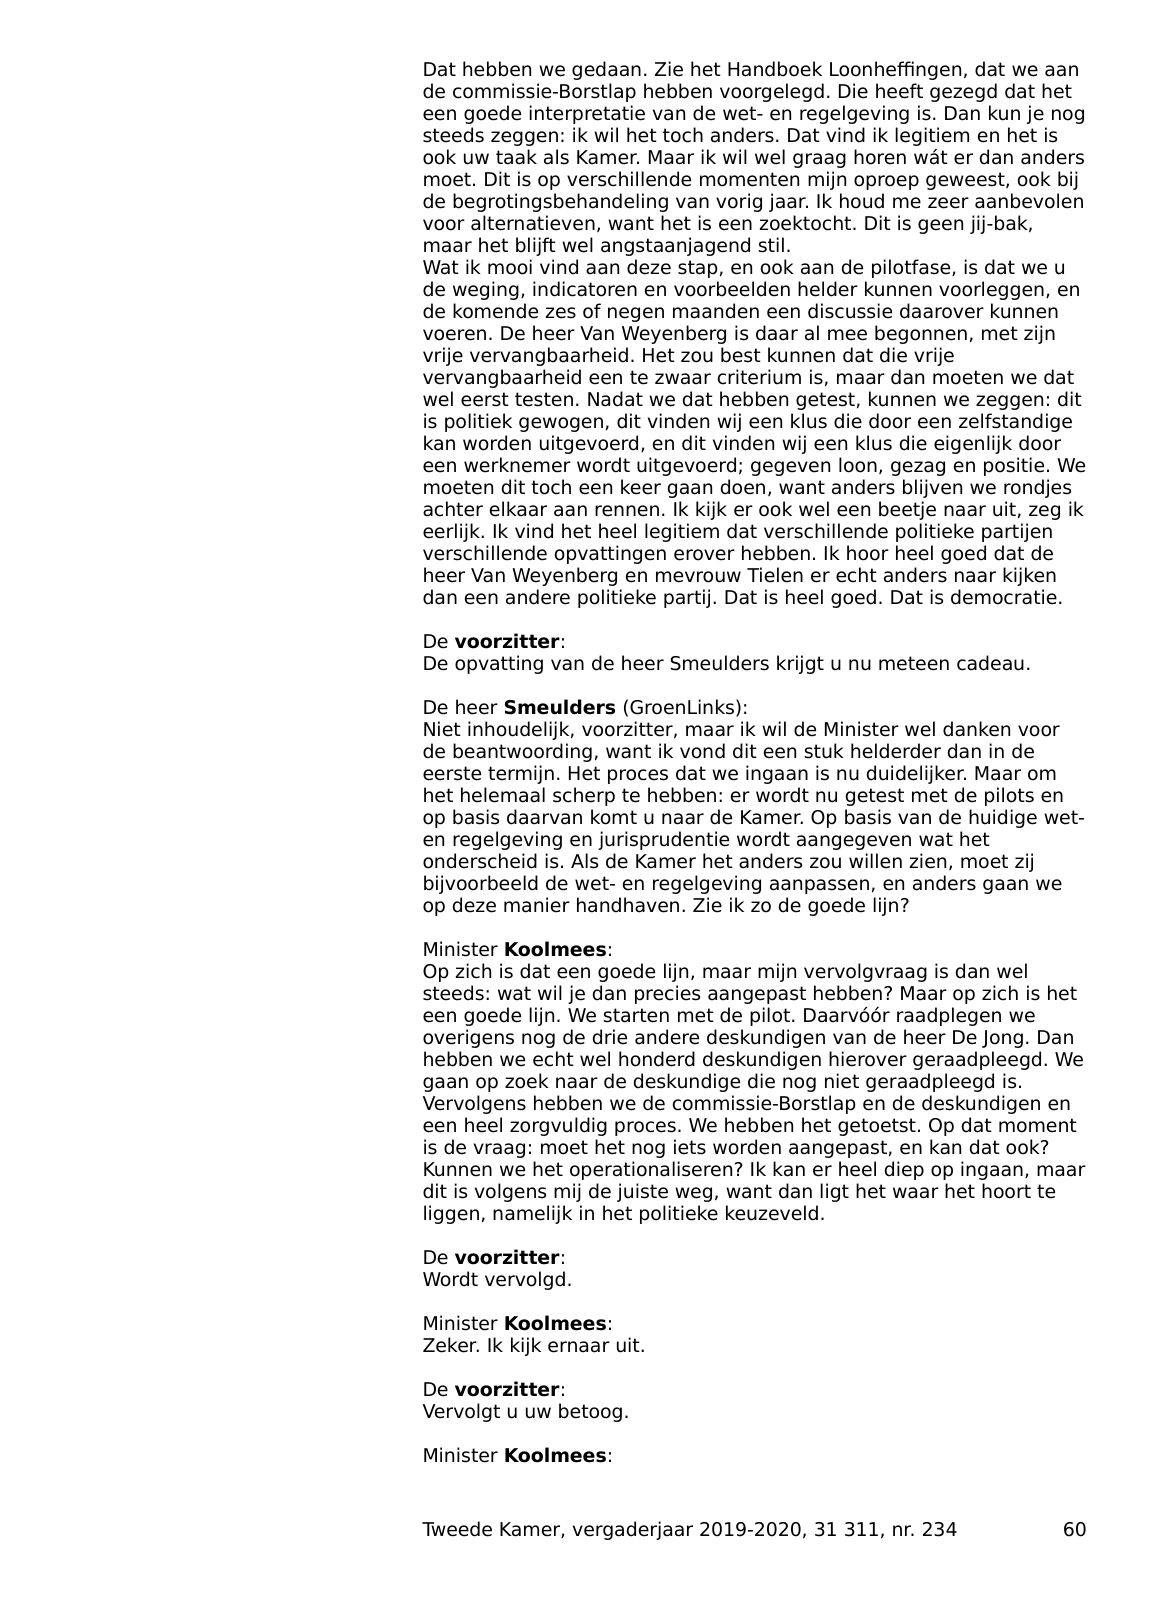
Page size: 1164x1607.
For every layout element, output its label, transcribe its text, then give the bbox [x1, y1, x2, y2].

text Minister Koolmees: [422, 939, 1087, 961]
text De heer Smeulders (GroenLinks): [422, 697, 1087, 719]
text Wat ik mooi vind aan deze stap, en ook aan de pilotfase, is dat we u de weging, indicatoren en voorbeelden helder kunnen voorleggen, en de komende zes of negen maanden een discussie daarover kunnen voeren. De heer Van Weyenberg is daar al mee begonnen, met zijn vrije vervangbaarheid. Het zou best kunnen dat die vrije vervangbaarheid een te zwaar criterium is, maar dan moeten we dat wel eerst testen. Nadat we dat hebben getest, kunnen we zeggen: dit is politiek gewogen, dit vinden wij een klus die door een zelfstandige kan worden uitgevoerd, en dit vinden wij een klus die eigenlijk door een werknemer wordt uitgevoerd; gegeven loon, gezag en positie. We moeten dit toch een keer gaan doen, want anders blijven we rondjes achter elkaar aan rennen. Ik kijk er ook wel een beetje naar uit, zeg ik eerlijk. Ik vind het heel legitiem dat verschillende politieke partijen verschillende opvattingen erover hebben. Ik hoor heel goed dat de heer Van Weyenberg en mevrouw Tielen er echt anders naar kijken dan een andere politieke partij. Dat is heel goed. Dat is democratie. [422, 257, 1087, 608]
text Minister Koolmees: [422, 1445, 1087, 1467]
text Vervolgt u uw betoog. [422, 1401, 1087, 1423]
text Wordt vervolgd. [422, 1269, 1087, 1291]
text De voorzitter: [422, 1379, 1087, 1401]
text Minister Koolmees: [422, 1313, 1087, 1335]
text De voorzitter: [422, 1247, 1087, 1269]
text De opvatting van de heer Smeulders krijgt u nu meteen cadeau. [422, 653, 1087, 675]
text Niet inhoudelijk, voorzitter, maar ik wil de Minister wel danken voor de beantwoording, want ik vond dit een stuk helderder dan in de eerste termijn. Het proces dat we ingaan is nu duidelijker. Maar om het helemaal scherp te hebben: er wordt nu getest met de pilots en op basis daarvan komt u naar de Kamer. Op basis van de huidige wet- en regelgeving en jurisprudentie wordt aangegeven wat het onderscheid is. Als de Kamer het anders zou willen zien, moet zij bijvoorbeeld de wet- en regelgeving aanpassen, en anders gaan we op deze manier handhaven. Zie ik zo de goede lijn? [422, 719, 1087, 917]
text Dat hebben we gedaan. Zie het Handboek Loonheffingen, dat we aan de commissie-Borstlap hebben voorgelegd. Die heeft gezegd dat het een goede interpretatie van de wet- en regelgeving is. Dan kun je nog steeds zeggen: ik wil het toch anders. Dat vind ik legitiem en het is ook uw taak als Kamer. Maar ik wil wel graag horen wát er dan anders moet. Dit is op verschillende momenten mijn oproep geweest, ook bij de begrotingsbehandeling van vorig jaar. Ik houd me zeer aanbevolen voor alternatieven, want het is een zoektocht. Dit is geen jij-bak, maar het blijft wel angstaanjagend stil. [422, 59, 1087, 257]
text Zeker. Ik kijk ernaar uit. [422, 1335, 1087, 1357]
text De voorzitter: [422, 631, 1087, 653]
text Op zich is dat een goede lijn, maar mijn vervolgvraag is dan wel steeds: wat wil je dan precies aangepast hebben? Maar op zich is het een goede lijn. We starten met de pilot. Daarvóór raadplegen we overigens nog de drie andere deskundigen van de heer De Jong. Dan hebben we echt wel honderd deskundigen hierover geraadpleegd. We gaan op zoek naar de deskundige die nog niet geraadpleegd is. Vervolgens hebben we de commissie-Borstlap en de deskundigen en een heel zorgvuldig proces. We hebben het getoetst. Op dat moment is de vraag: moet het nog iets worden aangepast, en kan dat ook? Kunnen we het operationaliseren? Ik kan er heel diep op ingaan, maar dit is volgens mij de juiste weg, want dan ligt het waar het hoort te liggen, namelijk in het politieke keuzeveld. [422, 961, 1087, 1224]
